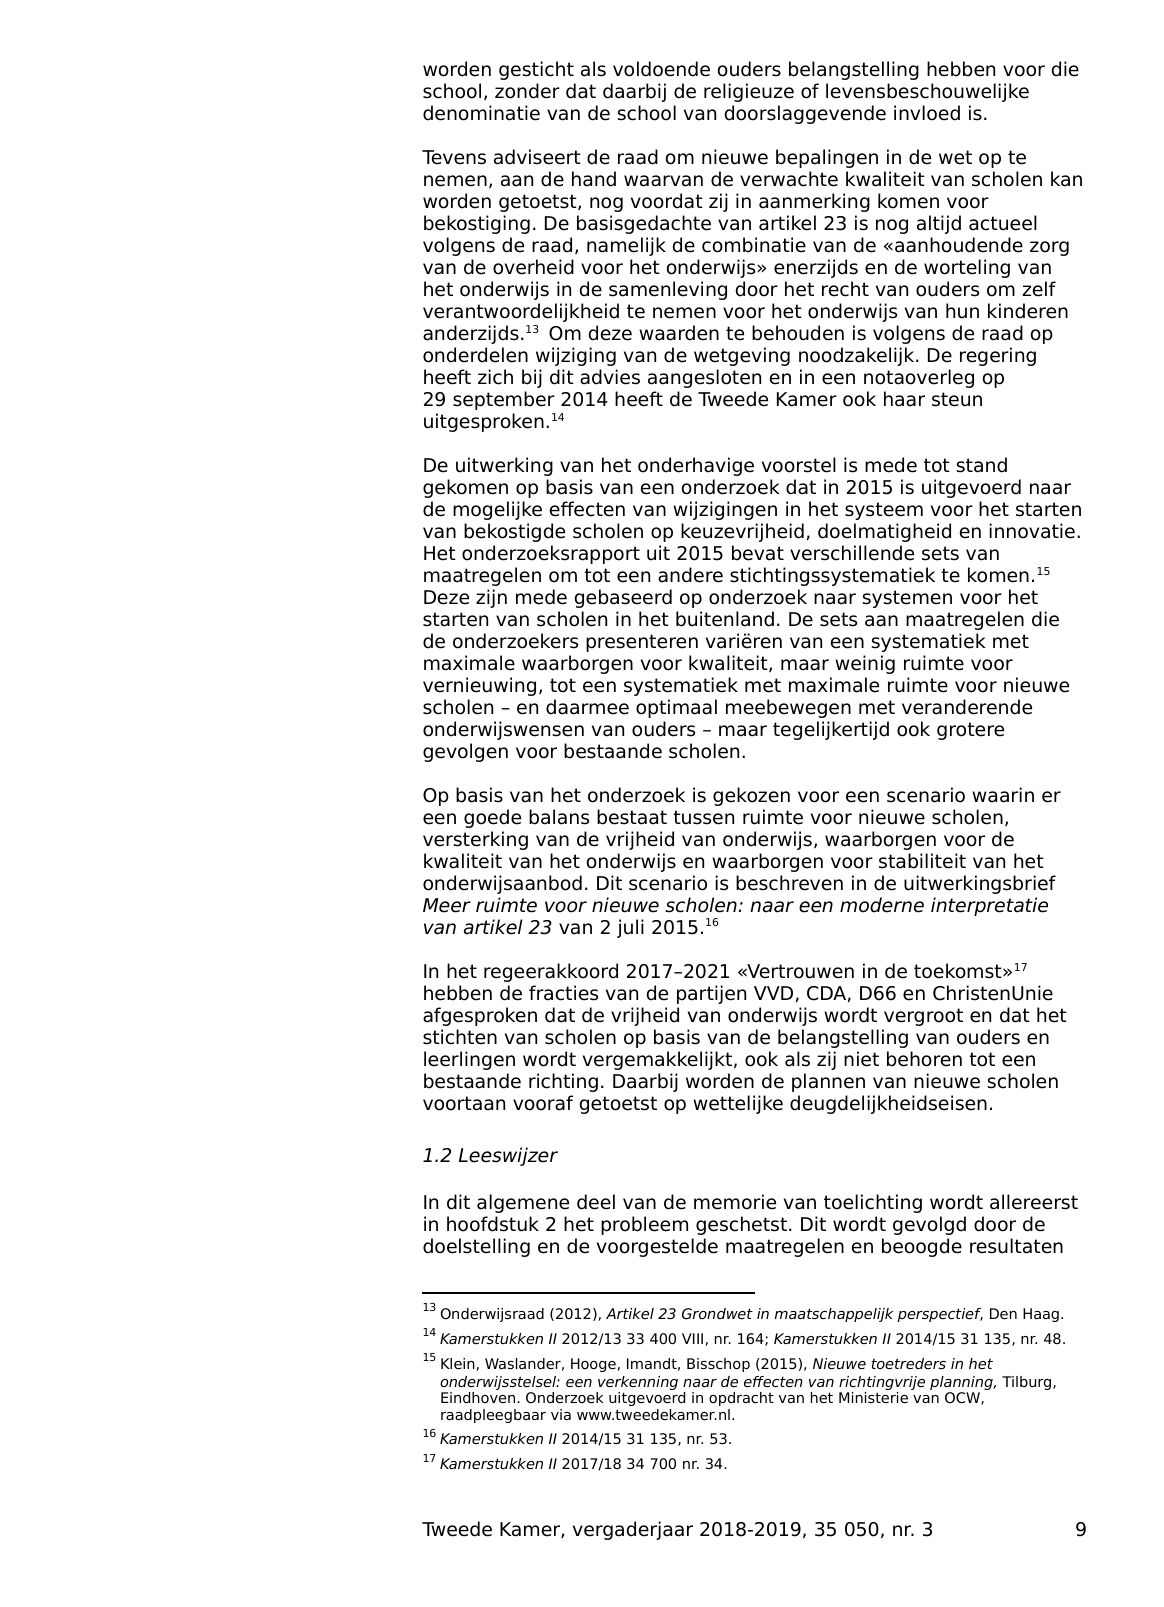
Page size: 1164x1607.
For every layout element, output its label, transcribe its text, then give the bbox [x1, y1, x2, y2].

text Kamerstukken II 2017/18 34 700 nr. 34. [422, 1452, 1087, 1474]
text Kamerstukken II 2012/13 33 400 VIII, nr. 164; Kamerstukken II 2014/15 31 135, nr. 48. [422, 1327, 1087, 1349]
text In dit algemene deel van de memorie van toelichting wordt allereerst in hoofdstuk 2 het probleem geschetst. Dit wordt gevolgd door de doelstelling en de voorgestelde maatregelen en beoogde resultaten [422, 1192, 1087, 1258]
text Tevens adviseert de raad om nieuwe bepalingen in de wet op te nemen, aan de hand waarvan de verwachte kwaliteit van scholen kan worden getoetst, nog voordat zij in aanmerking komen voor bekostiging. De basisgedachte van artikel 23 is nog altijd actueel volgens de raad, namelijk de combinatie van de «aanhoudende zorg van de overheid voor het onderwijs» enerzijds en de worteling van het onderwijs in de samenleving door het recht van ouders om zelf verantwoordelijkheid te nemen voor het onderwijs van hun kinderen anderzijds. Om deze waarden te behouden is volgens de raad op onderdelen wijziging van de wetgeving noodzakelijk. De regering heeft zich bij dit advies aangesloten en in een notaoverleg op 29 september 2014 heeft de Tweede Kamer ook haar steun uitgesproken. [422, 147, 1087, 433]
text worden gesticht als voldoende ouders belangstelling hebben voor die school, zonder dat daarbij de religieuze of levensbeschouwelijke denominatie van de school van doorslaggevende invloed is. [422, 59, 1087, 125]
text Onderwijsraad (2012), Artikel 23 Grondwet in maatschappelijk perspectief, Den Haag. [422, 1302, 1087, 1324]
text Klein, Waslander, Hooge, Imandt, Bisschop (2015), Nieuwe toetreders in het onderwijsstelsel: een verkenning naar de effecten van richtingvrije planning, Tilburg, Eindhoven. Onderzoek uitgevoerd in opdracht van het Ministerie van OCW, raadpleegbaar via www.tweedekamer.nl. [422, 1352, 1087, 1424]
text Op basis van het onderzoek is gekozen voor een scenario waarin er een goede balans bestaat tussen ruimte voor nieuwe scholen, versterking van de vrijheid van onderwijs, waarborgen voor de kwaliteit van het onderwijs en waarborgen voor stabiliteit van het onderwijsaanbod. Dit scenario is beschreven in de uitwerkingsbrief Meer ruimte voor nieuwe scholen: naar een moderne interpretatie van artikel 23 van 2 juli 2015. [422, 785, 1087, 939]
text In het regeerakkoord 2017–2021 «Vertrouwen in de toekomst» hebben de fracties van de partijen VVD, CDA, D66 en ChristenUnie afgesproken dat de vrijheid van onderwijs wordt vergroot en dat het stichten van scholen op basis van de belangstelling van ouders en leerlingen wordt vergemakkelijkt, ook als zij niet behoren tot een bestaande richting. Daarbij worden de plannen van nieuwe scholen voortaan vooraf getoetst op wettelijke deugdelijkheidseisen. [422, 961, 1087, 1115]
text De uitwerking van het onderhavige voorstel is mede tot stand gekomen op basis van een onderzoek dat in 2015 is uitgevoerd naar de mogelijke effecten van wijzigingen in het systeem voor het starten van bekostigde scholen op keuzevrijheid, doelmatigheid en innovatie. Het onderzoeksrapport uit 2015 bevat verschillende sets van maatregelen om tot een andere stichtingssystematiek te komen. Deze zijn mede gebaseerd op onderzoek naar systemen voor het starten van scholen in het buitenland. De sets aan maatregelen die de onderzoekers presenteren variëren van een systematiek met maximale waarborgen voor kwaliteit, maar weinig ruimte voor vernieuwing, tot een systematiek met maximale ruimte voor nieuwe scholen – en daarmee optimaal meebewegen met veranderende onderwijswensen van ouders – maar tegelijkertijd ook grotere gevolgen voor bestaande scholen. [422, 455, 1087, 763]
text Kamerstukken II 2014/15 31 135, nr. 53. [422, 1427, 1087, 1449]
subtitle 1.2 Leeswijzer [422, 1145, 1087, 1167]
